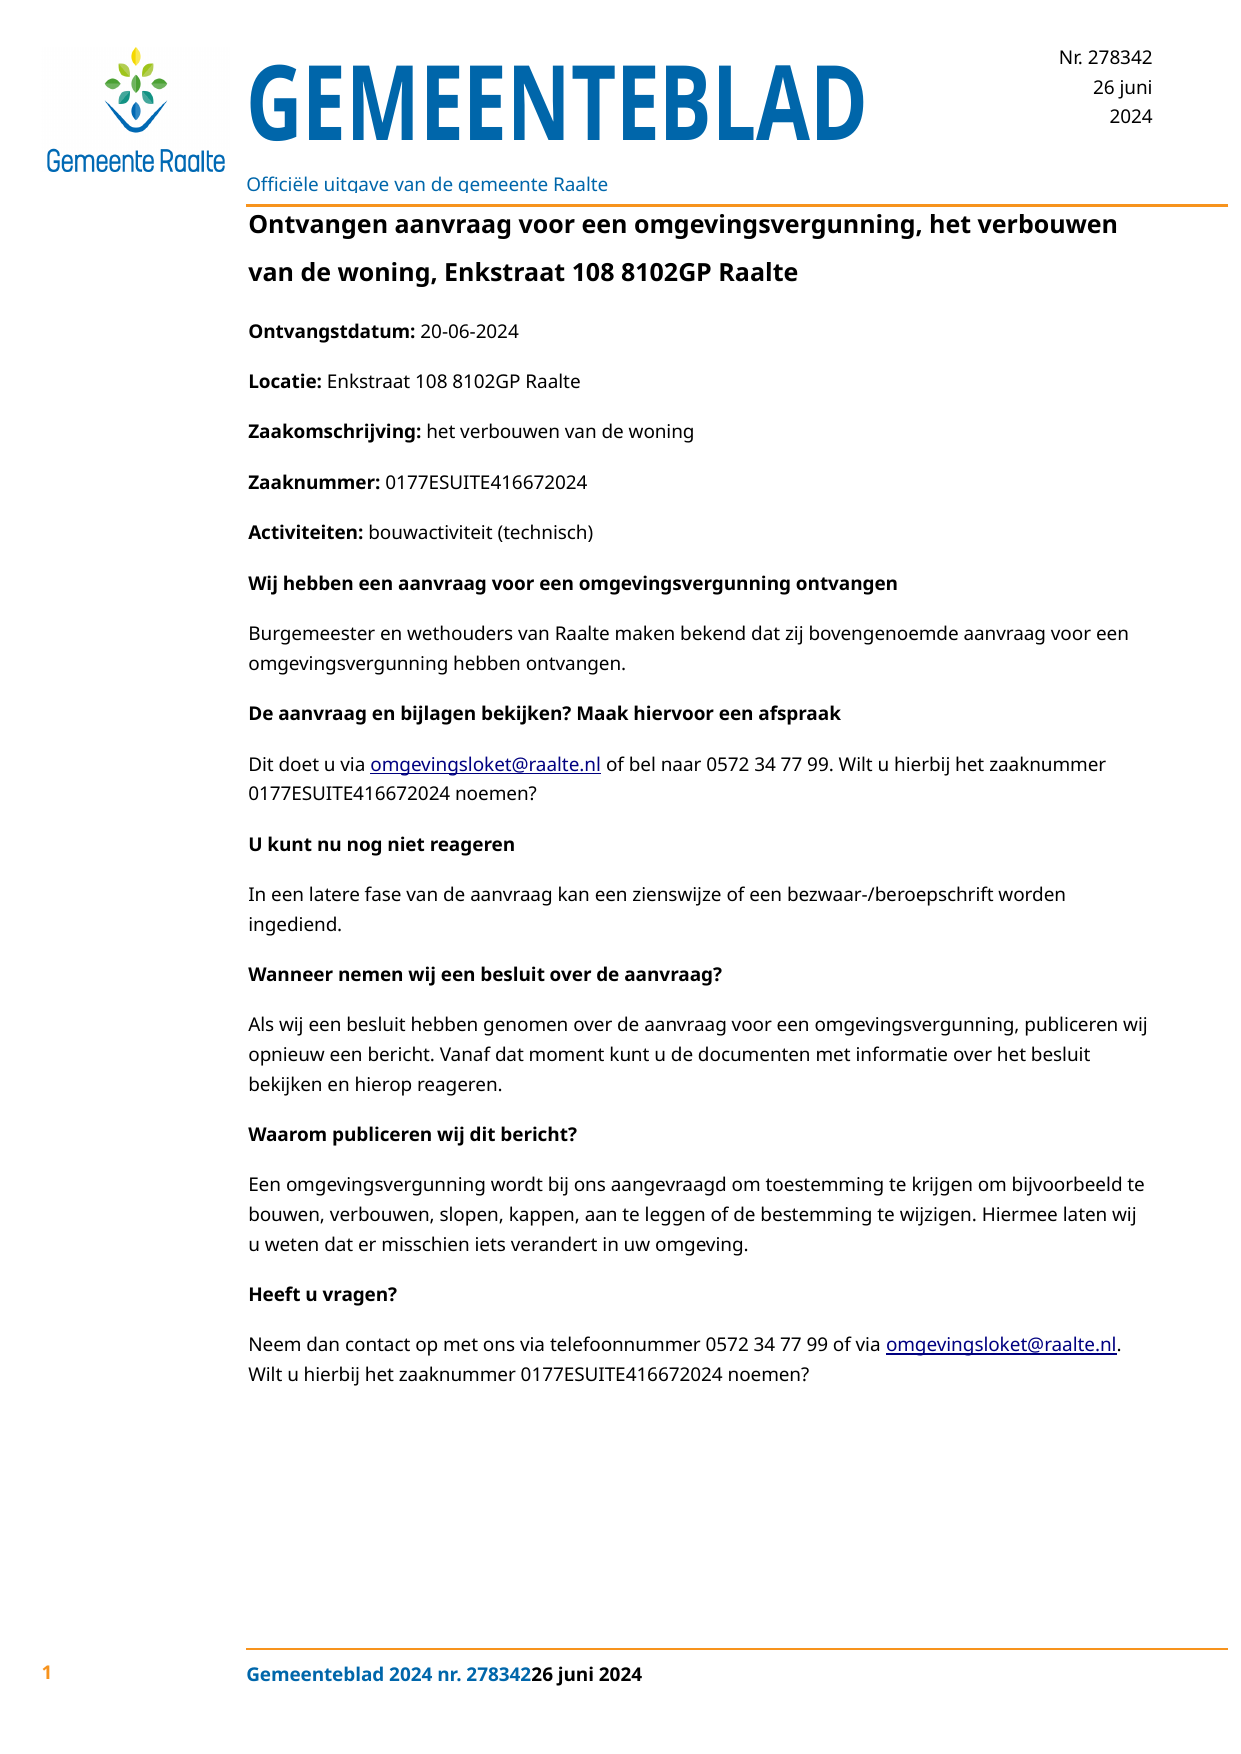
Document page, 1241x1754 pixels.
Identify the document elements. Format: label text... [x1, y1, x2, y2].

text De aanvraag en bijlagen bekijken? Maak hiervoor een afspraak [248, 700, 1152, 726]
text Ontvangstdatum: 20-06-2024 [248, 318, 1152, 344]
picture [41, 47, 231, 172]
text Waarom publiceren wij dit bericht? [248, 1121, 1152, 1147]
text Neem dan contact op met ons via telefoonnummer 0572 34 77 99 of via omgevingsloket@raalte.nl. Wilt u hierbij het zaaknummer 0177ESUITE416672024 noemen? [248, 1332, 1152, 1387]
text Locatie: Enkstraat 108 8102GP Raalte [248, 368, 1152, 394]
text In een latere fase van de aanvraag kan een zienswijze of een bezwaar-/beroepschrift worden ingediend. [248, 881, 1152, 937]
text Als wij een besluit hebben genomen over de aanvraag voor een omgevingsvergunning, publiceren wij opnieuw een bericht. Vanaf dat moment kunt u de documenten met informatie over het besluit bekijken en hierop reageren. [248, 1012, 1152, 1097]
text Wanneer nemen wij een besluit over de aanvraag? [248, 961, 1152, 987]
text Zaaknummer: 0177ESUITE416672024 [248, 469, 1152, 495]
text Burgemeester en wethouders van Raalte maken bekend dat zij bovengenoemde aanvraag voor een omgevingsvergunning hebben ontvangen. [248, 620, 1152, 676]
text U kunt nu nog niet reageren [248, 831, 1152, 857]
text Dit doet u via omgevingsloket@raalte.nl of bel naar 0572 34 77 99. Wilt u hierbij het zaaknummer 0177ESUITE416672024 noemen? [248, 751, 1152, 806]
text Een omgevingsvergunning wordt bij ons aangevraagd om toestemming te krijgen om bijvoorbeeld te bouwen, verbouwen, slopen, kappen, aan te leggen of de bestemming te wijzigen. Hiermee laten wij u weten dat er misschien iets verandert in uw omgeving. [248, 1172, 1152, 1257]
text Heeft u vragen? [248, 1281, 1152, 1307]
text Ontvangen aanvraag voor een omgevingsvergunning, het verbouwen van de woning, Enkstraat 108 8102GP Raalte [248, 207, 1152, 288]
text Wij hebben een aanvraag voor een omgevingsvergunning ontvangen [248, 570, 1152, 596]
text Zaakomschrijving: het verbouwen van de woning [248, 419, 1152, 444]
text Activiteiten: bouwactiviteit (technisch) [248, 519, 1152, 545]
